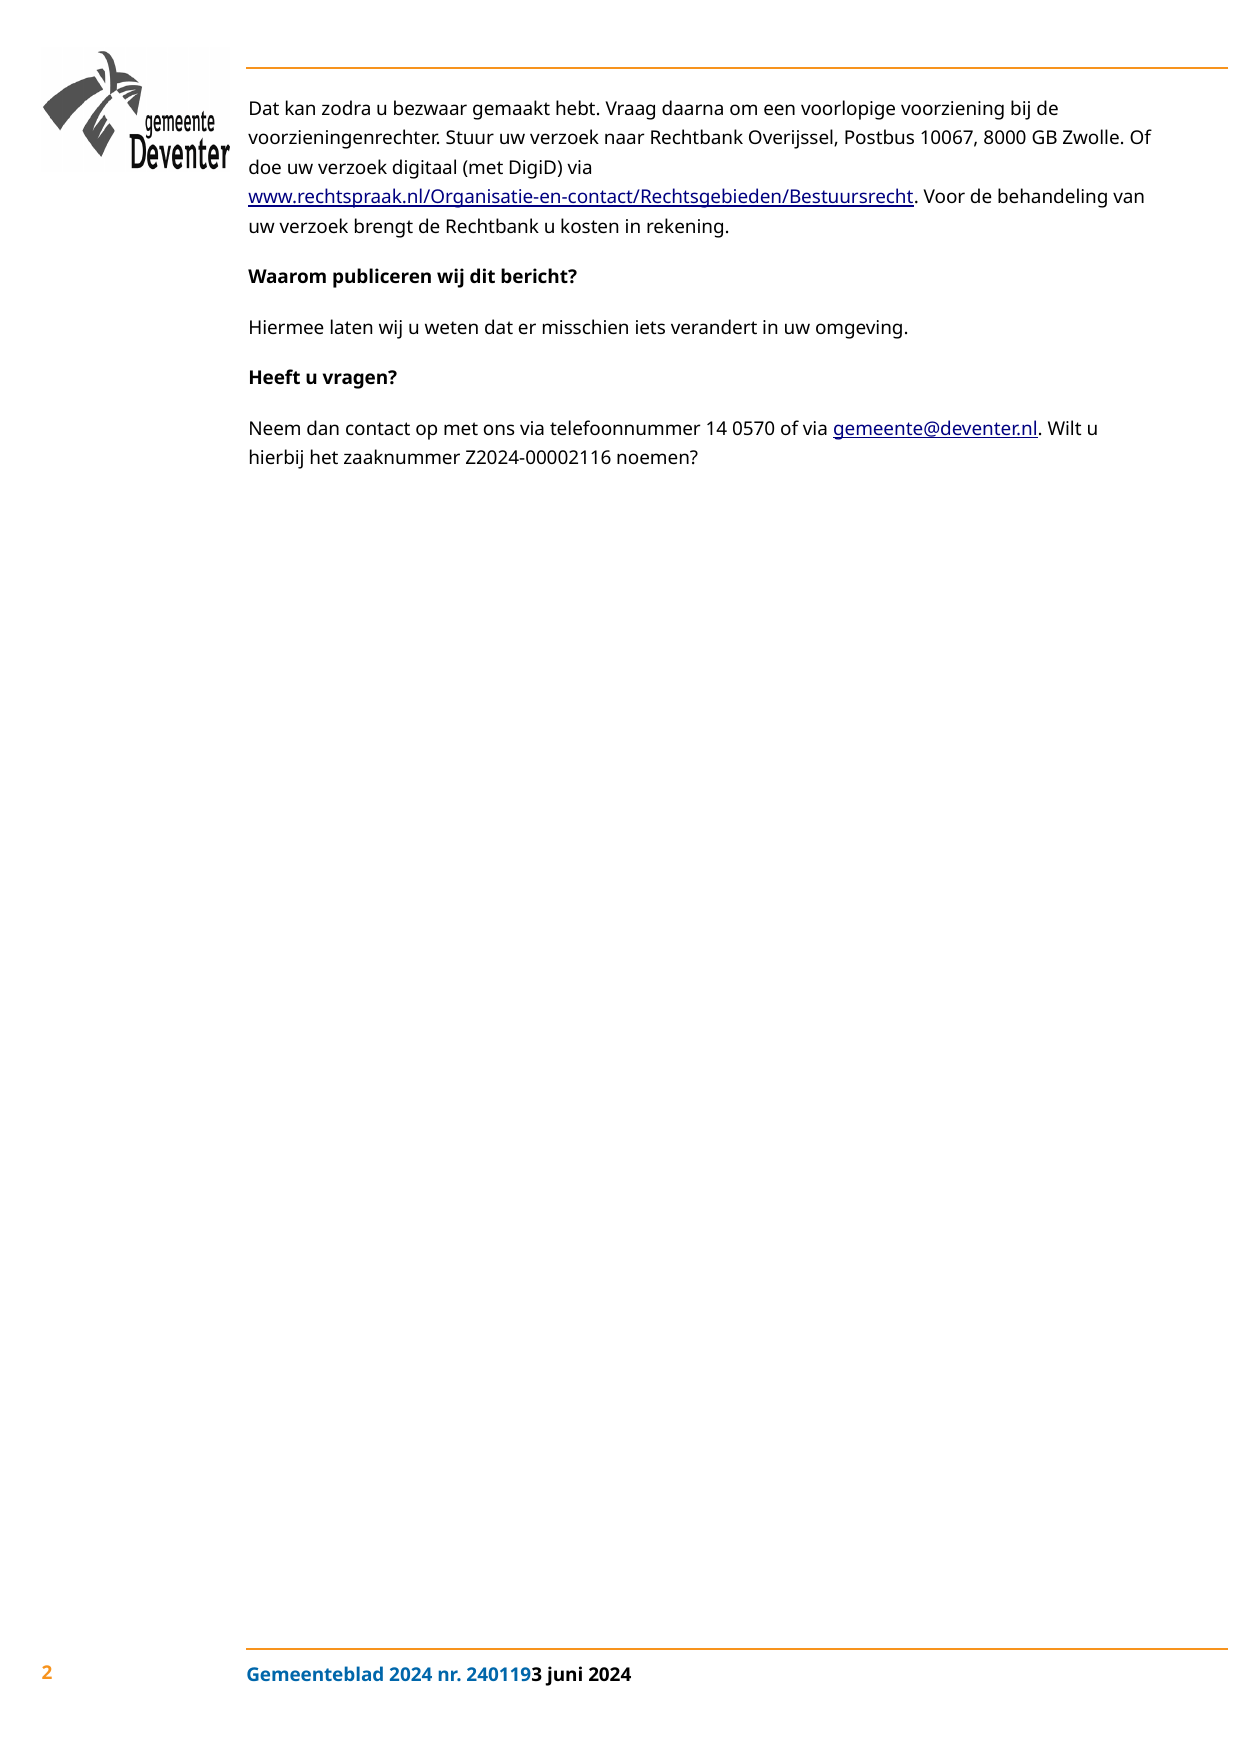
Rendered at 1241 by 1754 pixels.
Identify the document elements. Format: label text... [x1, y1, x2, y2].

text Waarom publiceren wij dit bericht? [248, 263, 1152, 289]
text Neem dan contact op met ons via telefoonnummer 14 0570 of via gemeente@deventer.nl. Wilt u hierbij het zaaknummer Z2024-00002116 noemen? [248, 415, 1152, 470]
text Dat kan zodra u bezwaar gemaakt hebt. Vraag daarna om een voorlopige voorziening bij de voorzieningenrechter. Stuur uw verzoek naar Rechtbank Overijssel, Postbus 10067, 8000 GB Zwolle. Of doe uw verzoek digitaal (met DigiD) via www.rechtspraak.nl/Organisatie-en-contact/Rechtsgebieden/Bestuursrecht. Voor de behandeling van uw verzoek brengt de Rechtbank u kosten in rekening. [248, 95, 1152, 239]
picture [41, 47, 231, 172]
text Hiermee laten wij u weten dat er misschien iets verandert in uw omgeving. [248, 314, 1152, 340]
text Heeft u vragen? [248, 364, 1152, 390]
